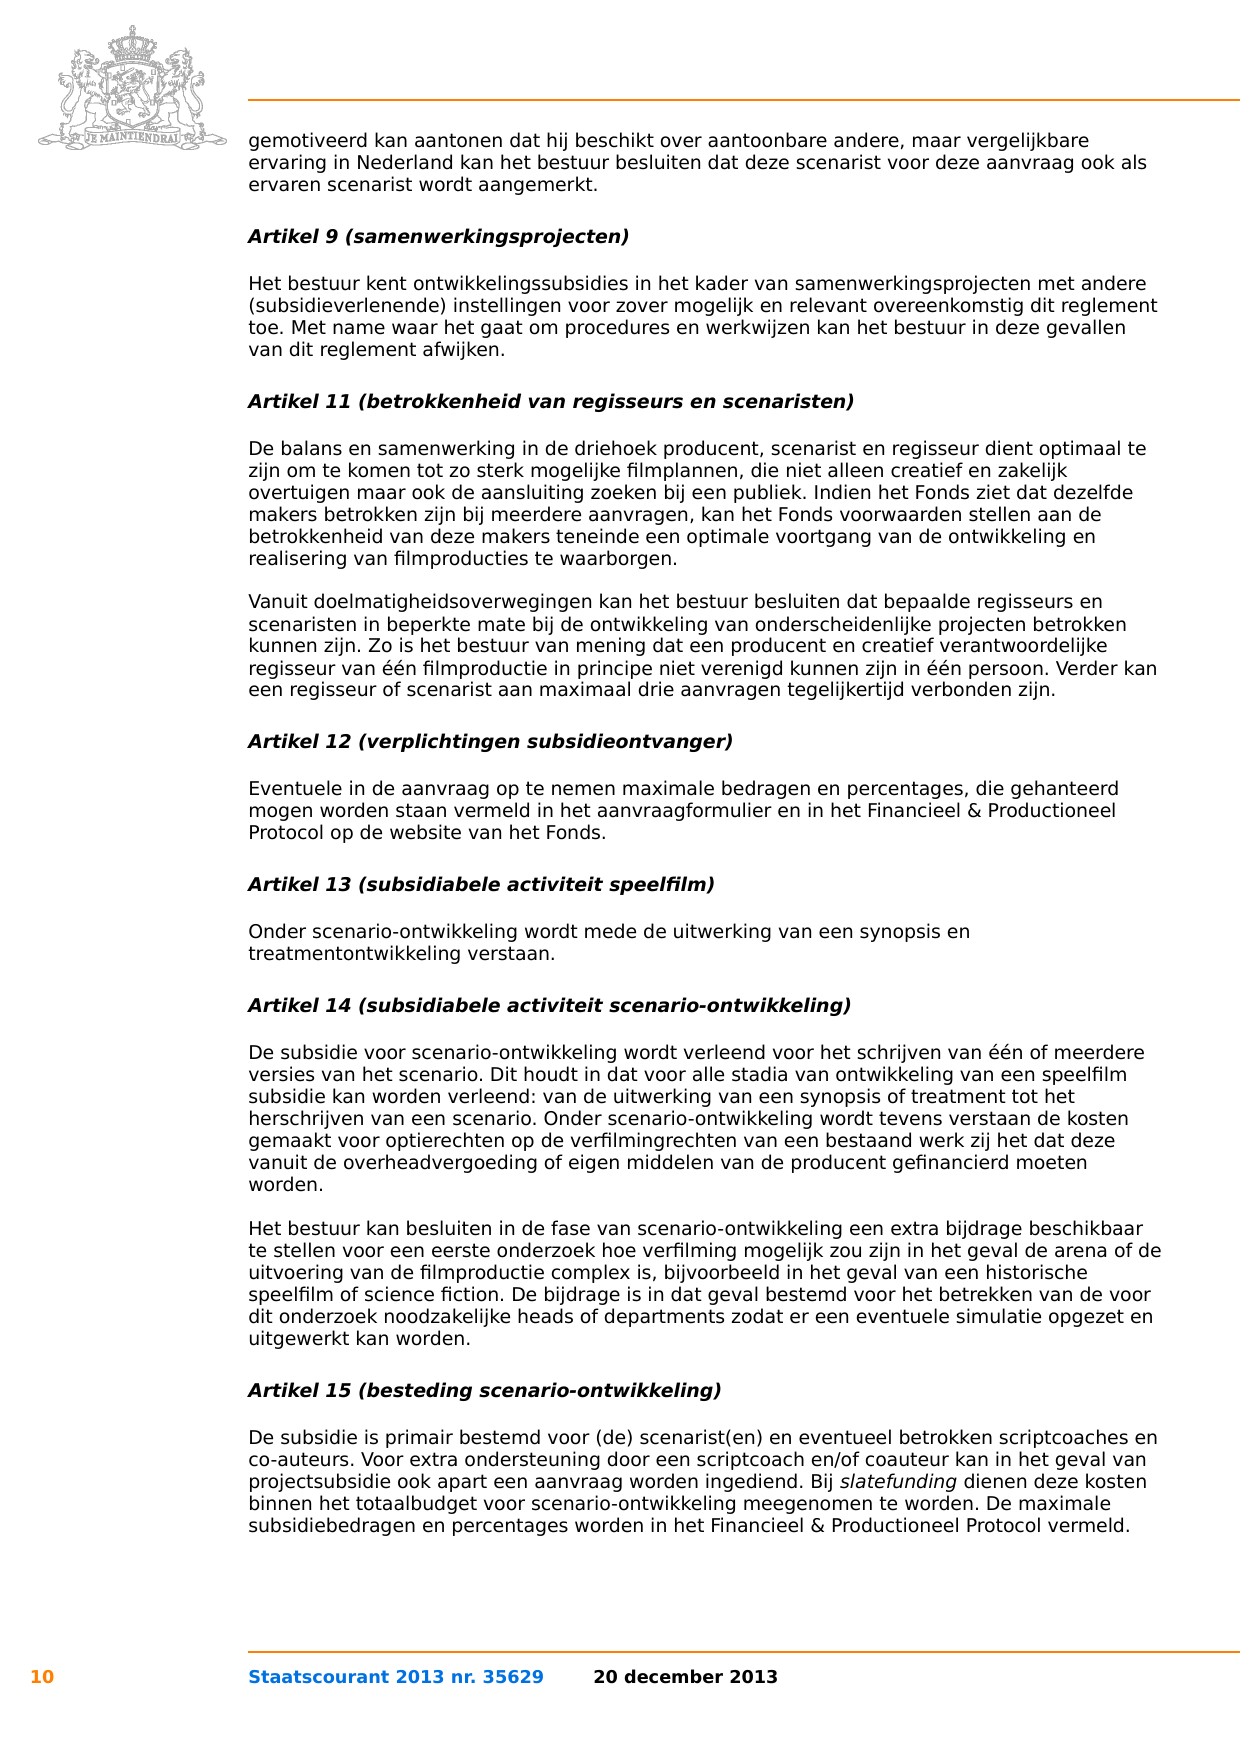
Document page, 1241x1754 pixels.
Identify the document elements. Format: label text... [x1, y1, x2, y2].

text De balans en samenwerking in de driehoek producent, scenarist en regisseur dient optimaal te zijn om te komen tot zo sterk mogelijke filmplannen, die niet alleen creatief en zakelijk overtuigen maar ook de aansluiting zoeken bij een publiek. Indien het Fonds ziet dat dezelfde makers betrokken zijn bij meerdere aanvragen, kan het Fonds voorwaarden stellen aan de betrokkenheid van deze makers teneinde een optimale voortgang van de ontwikkeling en realisering van filmproducties te waarborgen. [248, 438, 1163, 569]
subtitle Artikel 13 (subsidiabele activiteit speelfilm) [248, 874, 1163, 896]
text De subsidie voor scenario-ontwikkeling wordt verleend voor het schrijven van één of meerdere versies van het scenario. Dit houdt in dat voor alle stadia van ontwikkeling van een speelfilm subsidie kan worden verleend: van de uitwerking van een synopsis of treatment tot het herschrijven van een scenario. Onder scenario-ontwikkeling wordt tevens verstaan de kosten gemaakt voor optierechten op de verfilmingrechten van een bestaand werk zij het dat deze vanuit de overheadvergoeding of eigen middelen van de producent gefinancierd moeten worden. [248, 1042, 1163, 1196]
text Het bestuur kan besluiten in de fase van scenario-ontwikkeling een extra bijdrage beschikbaar te stellen voor een eerste onderzoek hoe verfilming mogelijk zou zijn in het geval de arena of de uitvoering van de filmproductie complex is, bijvoorbeeld in het geval van een historische speelfilm of science fiction. De bijdrage is in dat geval bestemd voor het betrekken van de voor dit onderzoek noodzakelijke heads of departments zodat er een eventuele simulatie opgezet en uitgewerkt kan worden. [248, 1218, 1163, 1350]
subtitle Artikel 15 (besteding scenario-ontwikkeling) [248, 1380, 1163, 1402]
text Eventuele in de aanvraag op te nemen maximale bedragen en percentages, die gehanteerd mogen worden staan vermeld in het aanvraagformulier en in het Financieel & Productioneel Protocol op de website van het Fonds. [248, 778, 1163, 844]
text Het bestuur kent ontwikkelingssubsidies in het kader van samenwerkingsprojecten met andere (subsidieverlenende) instellingen voor zover mogelijk en relevant overeenkomstig dit reglement toe. Met name waar het gaat om procedures en werkwijzen kan het bestuur in deze gevallen van dit reglement afwijken. [248, 273, 1163, 361]
text Vanuit doelmatigheidsoverwegingen kan het bestuur besluiten dat bepaalde regisseurs en scenaristen in beperkte mate bij de ontwikkeling van onderscheidenlijke projecten betrokken kunnen zijn. Zo is het bestuur van mening dat een producent en creatief verantwoordelijke regisseur van één filmproductie in principe niet verenigd kunnen zijn in één persoon. Verder kan een regisseur of scenarist aan maximaal drie aanvragen tegelijkertijd verbonden zijn. [248, 591, 1163, 701]
subtitle Artikel 11 (betrokkenheid van regisseurs en scenaristen) [248, 391, 1163, 413]
text De subsidie is primair bestemd voor (de) scenarist(en) en eventueel betrokken scriptcoaches en co-auteurs. Voor extra ondersteuning door een scriptcoach en/of coauteur kan in het geval van projectsubsidie ook apart een aanvraag worden ingediend. Bij slatefunding dienen deze kosten binnen het totaalbudget voor scenario-ontwikkeling meegenomen te worden. De maximale subsidiebedragen en percentages worden in het Financieel & Productioneel Protocol vermeld. [248, 1427, 1163, 1537]
subtitle Artikel 14 (subsidiabele activiteit scenario-ontwikkeling) [248, 995, 1163, 1017]
picture [38, 25, 227, 150]
subtitle Artikel 12 (verplichtingen subsidieontvanger) [248, 731, 1163, 753]
text gemotiveerd kan aantonen dat hij beschikt over aantoonbare andere, maar vergelijkbare ervaring in Nederland kan het bestuur besluiten dat deze scenarist voor deze aanvraag ook als ervaren scenarist wordt aangemerkt. [248, 130, 1163, 196]
text Onder scenario-ontwikkeling wordt mede de uitwerking van een synopsis en treatmentontwikkeling verstaan. [248, 921, 1163, 965]
subtitle Artikel 9 (samenwerkingsprojecten) [248, 226, 1163, 248]
